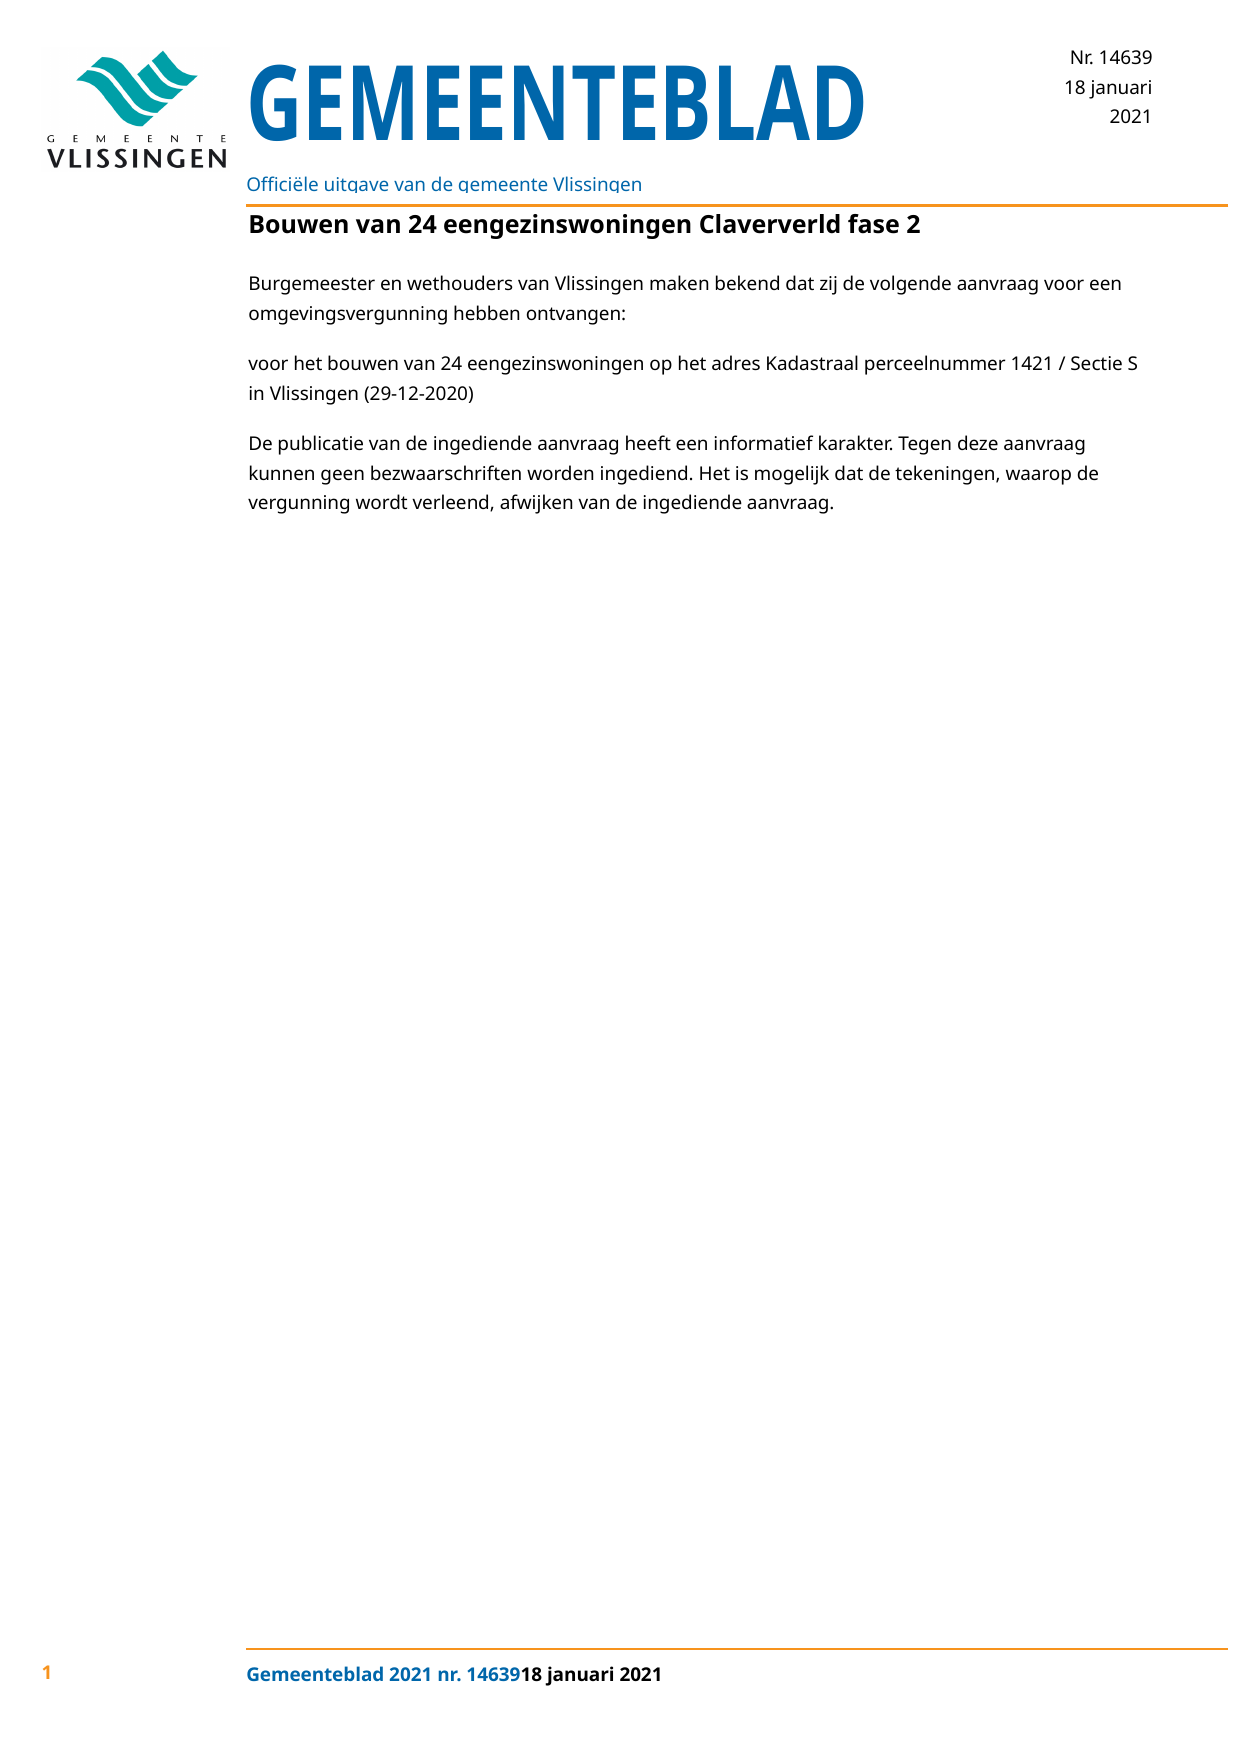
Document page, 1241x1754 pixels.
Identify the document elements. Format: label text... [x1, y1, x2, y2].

text Burgemeester en wethouders van Vlissingen maken bekend dat zij de volgende aanvraag voor een omgevingsvergunning hebben ontvangen: [248, 270, 1152, 326]
picture [41, 47, 231, 172]
text Bouwen van 24 eengezinswoningen Claververld fase 2 [248, 207, 1152, 241]
text De publicatie van de ingediende aanvraag heeft een informatief karakter. Tegen deze aanvraag kunnen geen bezwaarschriften worden ingediend. Het is mogelijk dat de tekeningen, waarop de vergunning wordt verleend, afwijken van de ingediende aanvraag. [248, 430, 1152, 515]
text voor het bouwen van 24 eengezinswoningen op het adres Kadastraal perceelnummer 1421 / Sectie S in Vlissingen (29-12-2020) [248, 350, 1152, 406]
